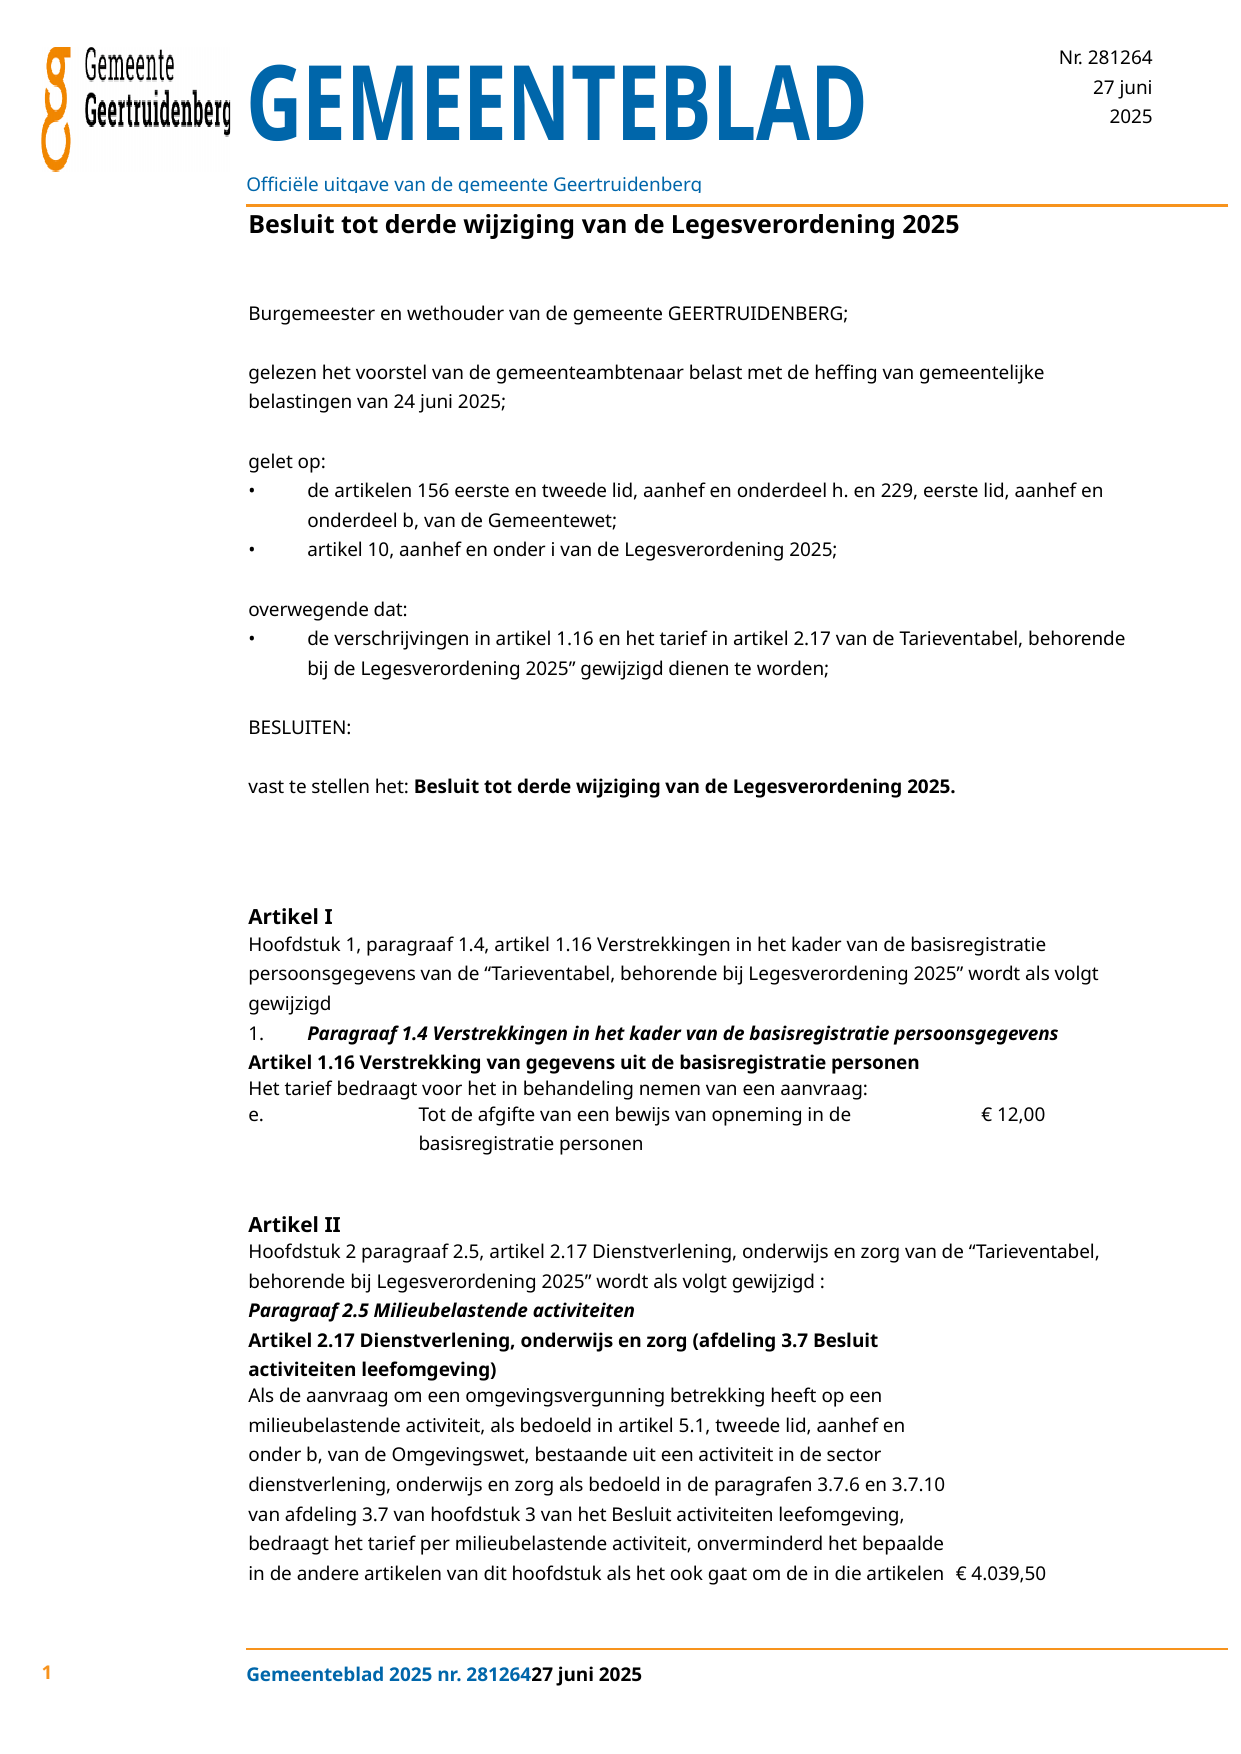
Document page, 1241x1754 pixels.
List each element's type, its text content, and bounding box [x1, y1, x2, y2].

text gelet op: [248, 448, 1152, 473]
table_cell Het tarief bedraagt voor het in behandeling nemen van een aanvraag: [248, 1075, 981, 1101]
list artikel 10, aanhef en onder i van de Legesverordening 2025; [248, 537, 1152, 562]
list de artikelen 156 eerste en tweede lid, aanhef en onderdeel h. en 229, eerste lid, aanhef en onderdeel b, van de Gemeentewet; [248, 477, 1152, 533]
table_cell e. [248, 1101, 418, 1156]
table_header Artikel 1.16 Verstrekking van gegevens uit de basisregistratie personen [248, 1049, 981, 1075]
table_cell Als de aanvraag om een omgevingsvergunning betrekking heeft op een milieubelastende activiteit, als bedoeld in artikel 5.1, tweede lid, aanhef en onder b, van de Omgevingswet, bestaande uit een activiteit in de sector dienstverlening, onderwijs en zorg als bedoeld in de paragrafen 3.7.6 en 3.7.10 van afdeling 3.7 van hoofdstuk 3 van het Besluit activiteiten leefomgeving, bedraagt het tarief per milieubelastende activiteit, onverminderd het bepaalde in de andere artikelen van dit hoofdstuk als het ook gaat om de in die artikelen [248, 1383, 956, 1586]
list de verschrijvingen in artikel 1.16 en het tarief in artikel 2.17 van de Tarieventabel, behorende bij de Legesverordening 2025” gewijzigd dienen te worden; [248, 625, 1152, 681]
text Hoofdstuk 2 paragraaf 2.5, artikel 2.17 Dienstverlening, onderwijs en zorg van de “Tarieventabel, behorende bij Legesverordening 2025” wordt als volgt gewijzigd : [248, 1238, 1152, 1293]
table_header [981, 1049, 1152, 1075]
table_cell € 4.039,50 [956, 1383, 1152, 1586]
text vast te stellen het: Besluit tot derde wijziging van de Legesverordening 2025. [248, 773, 1152, 799]
text Burgemeester en wethouder van de gemeente GEERTRUIDENBERG; [248, 300, 1152, 326]
table_cell Tot de afgifte van een bewijs van opneming in de basisregistratie personen [418, 1101, 981, 1156]
table_header Artikel 2.17 Dienstverlening, onderwijs en zorg (afdeling 3.7 Besluit activiteiten leefomgeving) [248, 1327, 956, 1382]
list Paragraaf 1.4 Verstrekkingen in het kader van de basisregistratie persoonsgegevens [248, 1020, 1152, 1045]
text overwegende dat: [248, 596, 1152, 621]
text Hoofdstuk 1, paragraaf 1.4, artikel 1.16 Verstrekkingen in het kader van de basisregistratie persoonsgegevens van de “Tarieventabel, behorende bij Legesverordening 2025” wordt als volgt gewijzigd [248, 931, 1152, 1016]
text Besluit tot derde wijziging van de Legesverordening 2025 [248, 207, 1152, 241]
text gelezen het voorstel van de gemeenteambtenaar belast met de heffing van gemeentelijke belastingen van 24 juni 2025; [248, 359, 1152, 414]
table_cell [981, 1075, 1152, 1101]
picture [41, 47, 231, 172]
table_cell € 12,00 [981, 1101, 1152, 1156]
text Artikel II [248, 1210, 1152, 1238]
table_header [956, 1327, 1152, 1382]
text BESLUITEN: [248, 714, 1152, 740]
text Paragraaf 2.5 Milieubelastende activiteiten [248, 1297, 1152, 1323]
text Artikel I [248, 902, 1152, 931]
